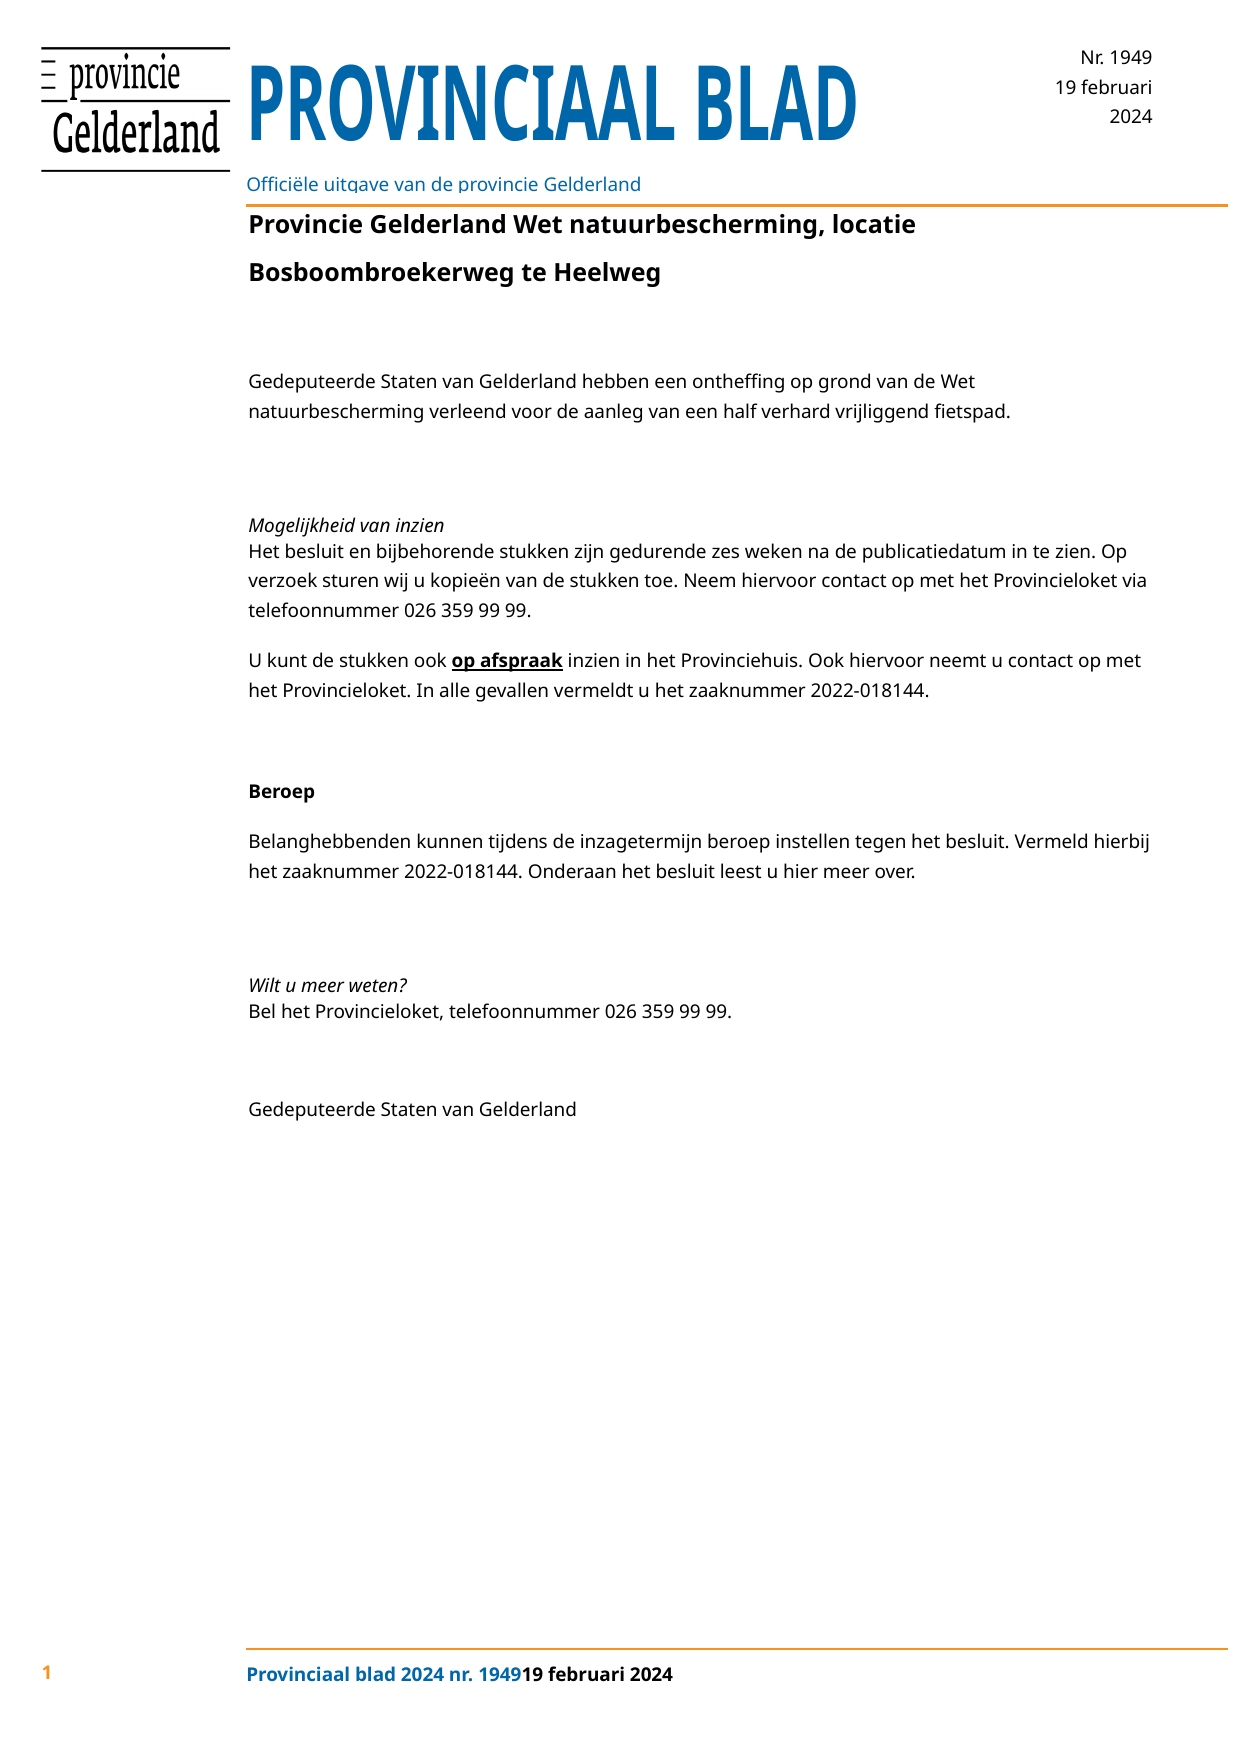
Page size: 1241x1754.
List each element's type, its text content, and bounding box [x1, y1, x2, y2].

text Wilt u meer weten? [248, 972, 1152, 998]
text Gedeputeerde Staten van Gelderland hebben een ontheffing op grond van de Wet natuurbescherming verleend voor de aanleg van een half verhard vrijliggend fietspad. [248, 368, 1152, 424]
text Provincie Gelderland Wet natuurbescherming, locatie Bosboombroekerweg te Heelweg [248, 207, 1152, 288]
text Gedeputeerde Staten van Gelderland [248, 1096, 1152, 1122]
text Mogelijkheid van inzien [248, 512, 1152, 538]
picture [41, 47, 231, 172]
text U kunt de stukken ook op afspraak inzien in het Provinciehuis. Ook hiervoor neemt u contact op met het Provincieloket. In alle gevallen vermeldt u het zaaknummer 2022-018144. [248, 648, 1152, 703]
text Bel het Provincieloket, telefoonnummer 026 359 99 99. [248, 998, 1152, 1024]
text Beroep [248, 778, 1152, 804]
text Belanghebbenden kunnen tijdens de inzagetermijn beroep instellen tegen het besluit. Vermeld hierbij het zaaknummer 2022-018144. Onderaan het besluit leest u hier meer over. [248, 828, 1152, 884]
text Het besluit en bijbehorende stukken zijn gedurende zes weken na de publicatiedatum in te zien. Op verzoek sturen wij u kopieën van de stukken toe. Neem hiervoor contact op met het Provincieloket via telefoonnummer 026 359 99 99. [248, 538, 1152, 623]
